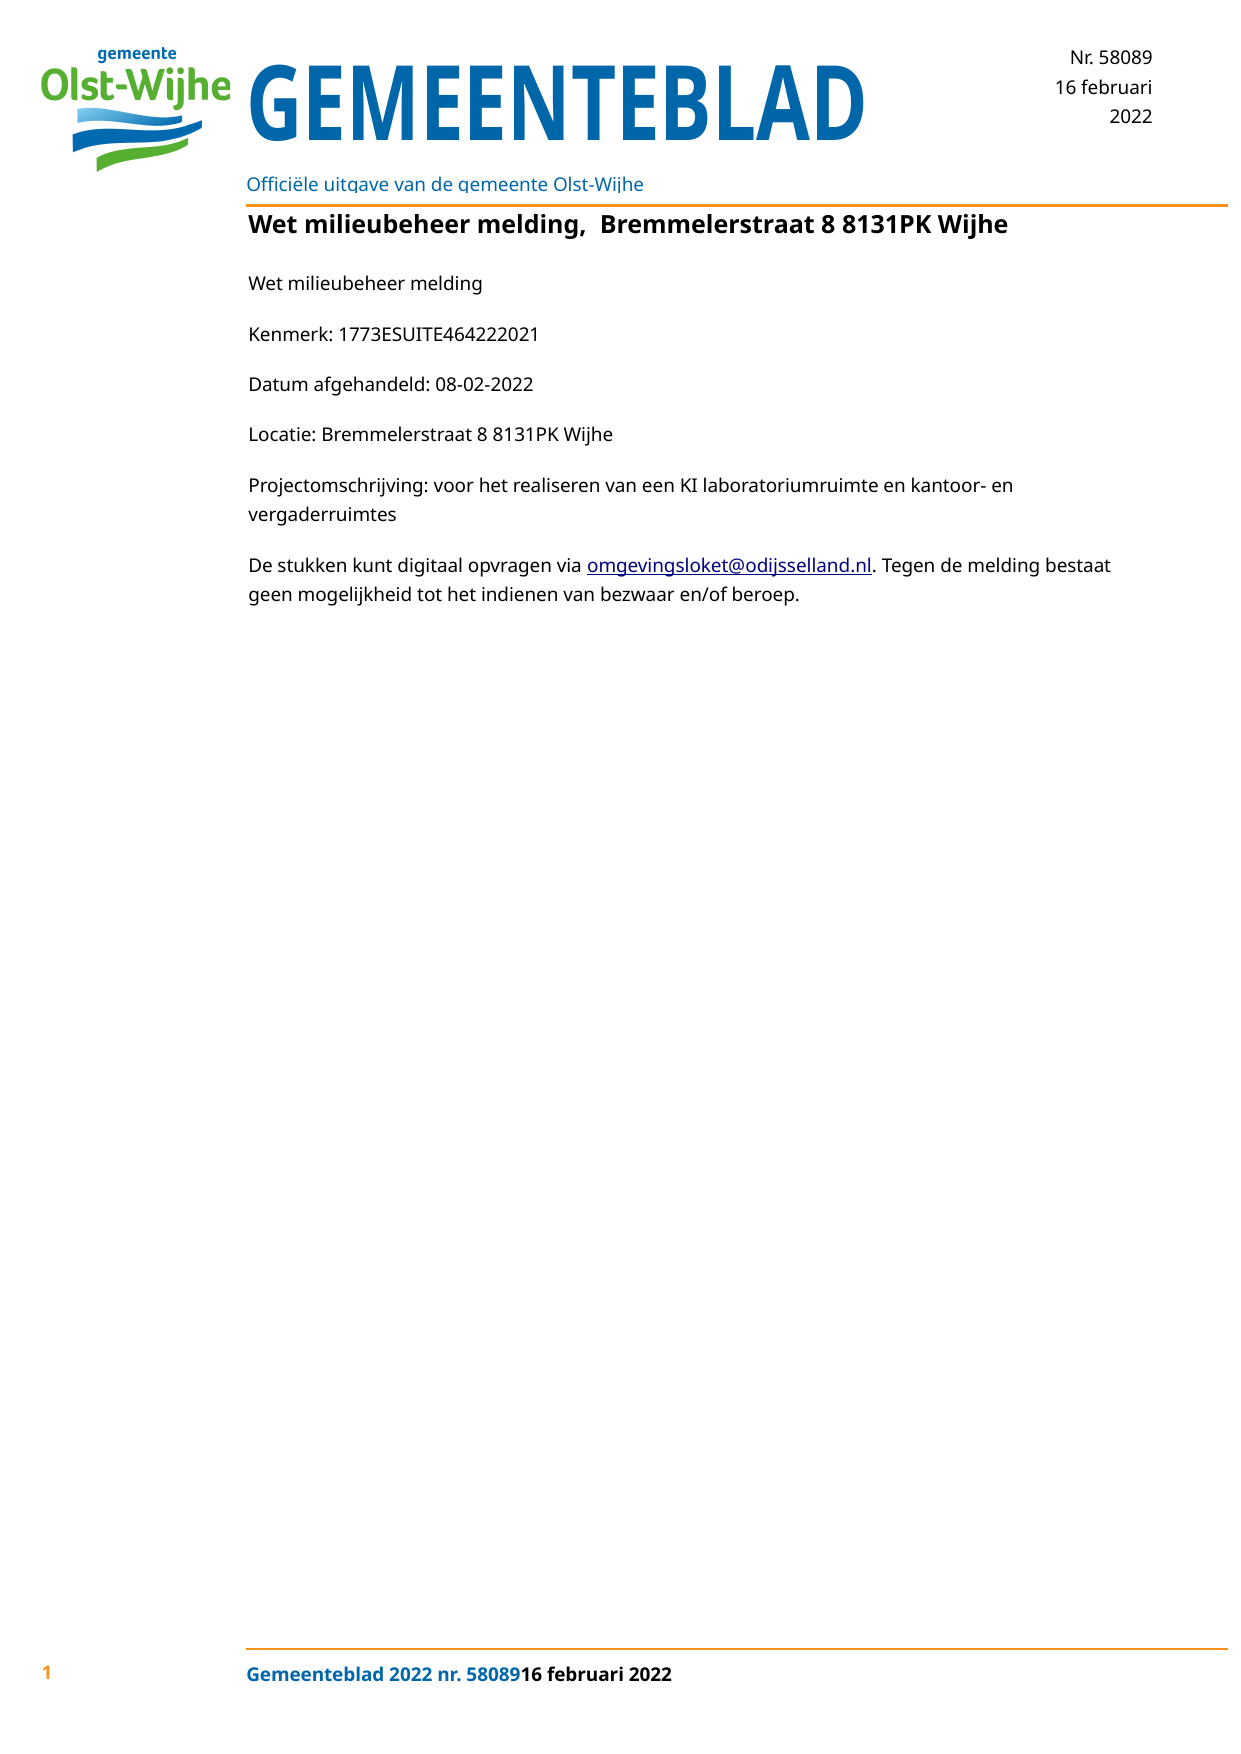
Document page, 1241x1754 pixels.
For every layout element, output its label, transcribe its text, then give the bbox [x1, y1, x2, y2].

text Wet milieubeheer melding, Bremmelerstraat 8 8131PK Wijhe [248, 207, 1152, 241]
text Locatie: Bremmelerstraat 8 8131PK Wijhe [248, 422, 1152, 447]
text Datum afgehandeld: 08-02-2022 [248, 371, 1152, 397]
text Kenmerk: 1773ESUITE464222021 [248, 321, 1152, 346]
text Projectomschrijving: voor het realiseren van een KI laboratoriumruimte en kantoor- en vergaderruimtes [248, 472, 1152, 527]
text Wet milieubeheer melding [248, 270, 1152, 296]
text De stukken kunt digitaal opvragen via omgevingsloket@odijsselland.nl. Tegen de melding bestaat geen mogelijkheid tot het indienen van bezwaar en/of beroep. [248, 552, 1152, 607]
picture [41, 47, 231, 172]
